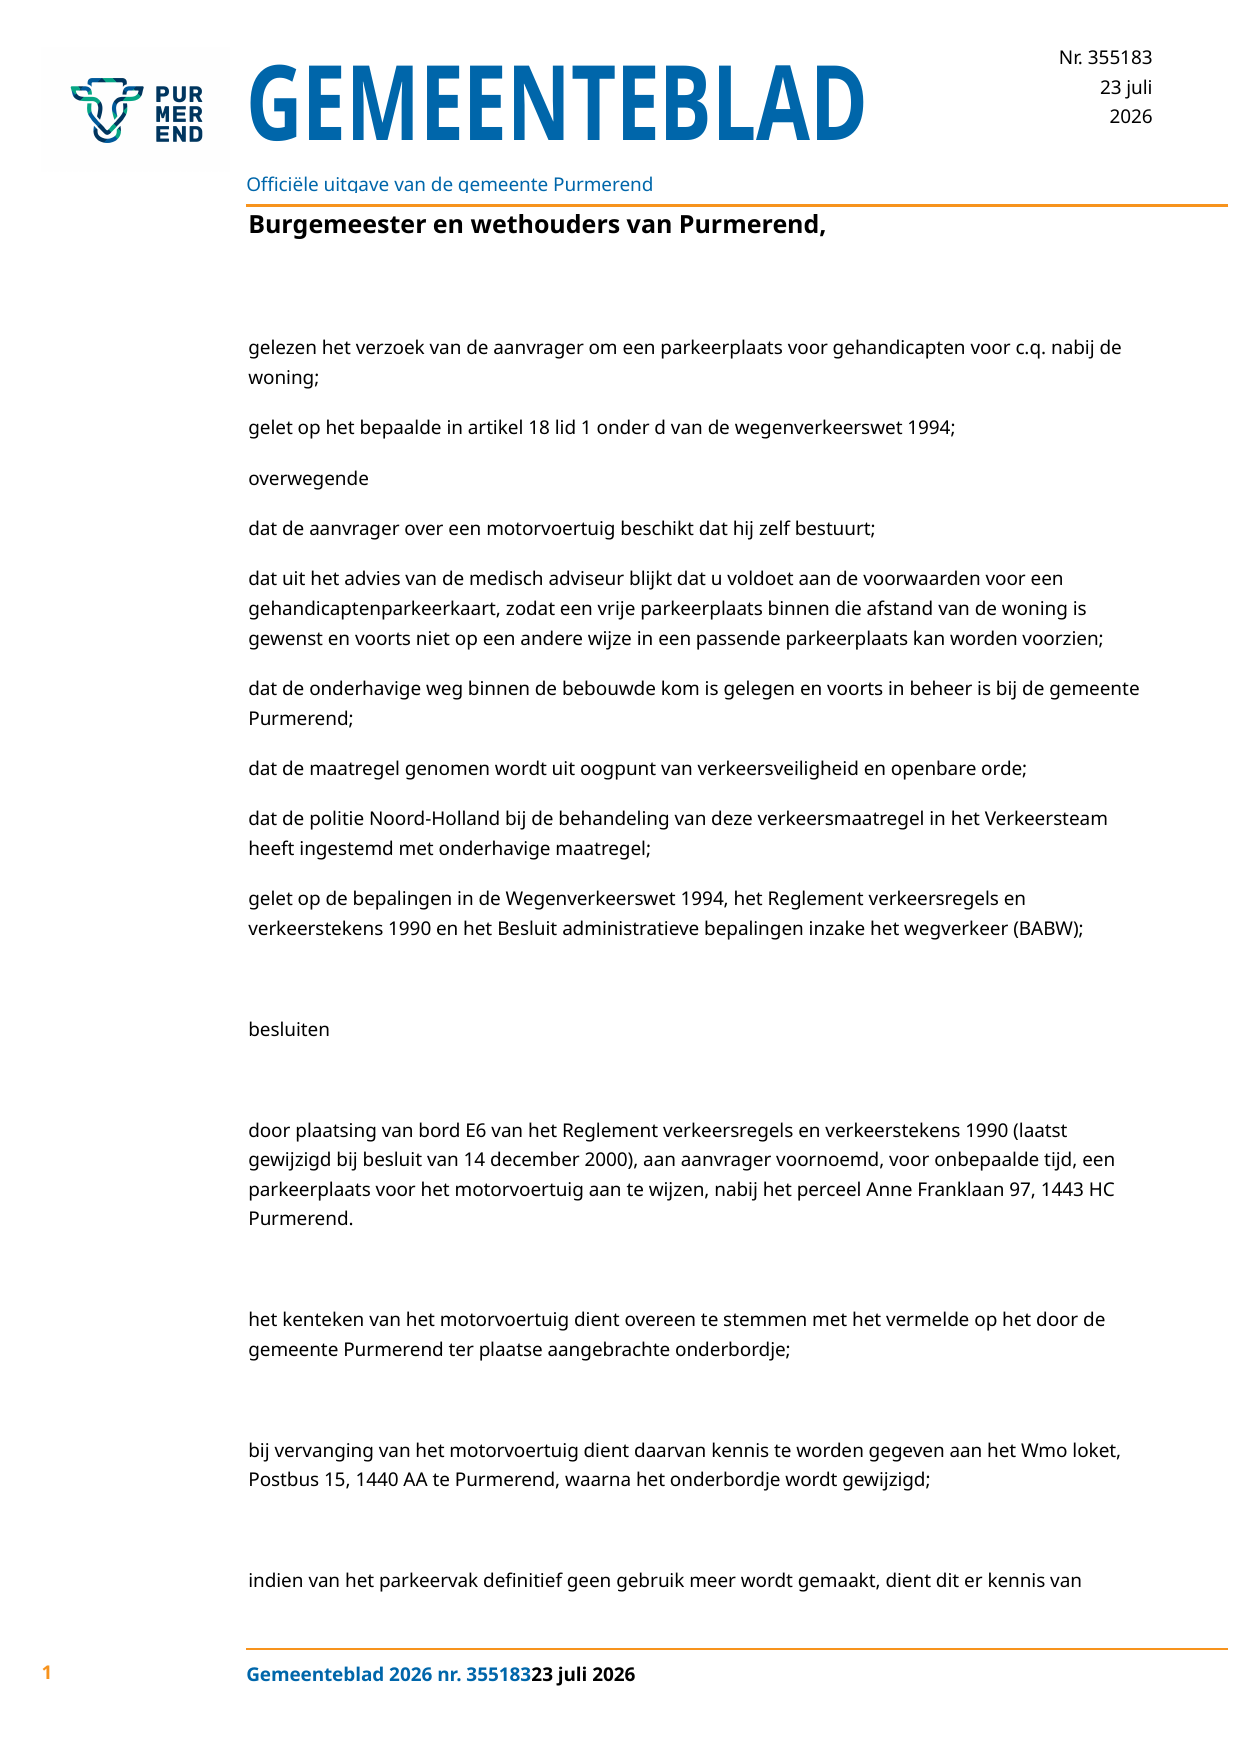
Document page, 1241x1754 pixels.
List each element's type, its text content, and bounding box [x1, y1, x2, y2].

text dat de onderhavige weg binnen de bebouwde kom is gelegen en voorts in beheer is bij de gemeente Purmerend; [248, 675, 1152, 731]
text overwegende [248, 465, 1152, 491]
text besluiten [248, 1016, 1152, 1042]
text door plaatsing van bord E6 van het Reglement verkeersregels en verkeerstekens 1990 (laatst gewijzigd bij besluit van 14 december 2000), aan aanvrager voornoemd, voor onbepaalde tijd, een parkeerplaats voor het motorvoertuig aan te wijzen, nabij het perceel Anne Franklaan 97, 1443 HC Purmerend. [248, 1117, 1152, 1231]
text gelezen het verzoek van de aanvrager om een parkeerplaats voor gehandicapten voor c.q. nabij de woning; [248, 334, 1152, 390]
picture [41, 47, 231, 172]
text dat uit het advies van de medisch adviseur blijkt dat u voldoet aan de voorwaarden voor een gehandicaptenparkeerkaart, zodat een vrije parkeerplaats binnen die afstand van de woning is gewenst en voorts niet op een andere wijze in een passende parkeerplaats kan worden voorzien; [248, 566, 1152, 651]
text bij vervanging van het motorvoertuig dient daarvan kennis te worden gegeven aan het Wmo loket, Postbus 15, 1440 AA te Purmerend, waarna het onderbordje wordt gewijzigd; [248, 1437, 1152, 1492]
text indien van het parkeervak definitief geen gebruik meer wordt gemaakt, dient dit er kennis van [248, 1567, 1152, 1593]
text Burgemeester en wethouders van Purmerend, [248, 207, 1152, 241]
text dat de maatregel genomen wordt uit oogpunt van verkeersveiligheid en openbare orde; [248, 755, 1152, 781]
text het kenteken van het motorvoertuig dient overeen te stemmen met het vermelde op het door de gemeente Purmerend ter plaatse aangebrachte onderbordje; [248, 1306, 1152, 1362]
text dat de aanvrager over een motorvoertuig beschikt dat hij zelf bestuurt; [248, 515, 1152, 541]
text gelet op het bepaalde in artikel 18 lid 1 onder d van de wegenverkeerswet 1994; [248, 414, 1152, 440]
text dat de politie Noord-Holland bij de behandeling van deze verkeersmaatregel in het Verkeersteam heeft ingestemd met onderhavige maatregel; [248, 806, 1152, 861]
text gelet op de bepalingen in de Wegenverkeerswet 1994, het Reglement verkeersregels en verkeerstekens 1990 en het Besluit administratieve bepalingen inzake het wegverkeer (BABW); [248, 886, 1152, 941]
